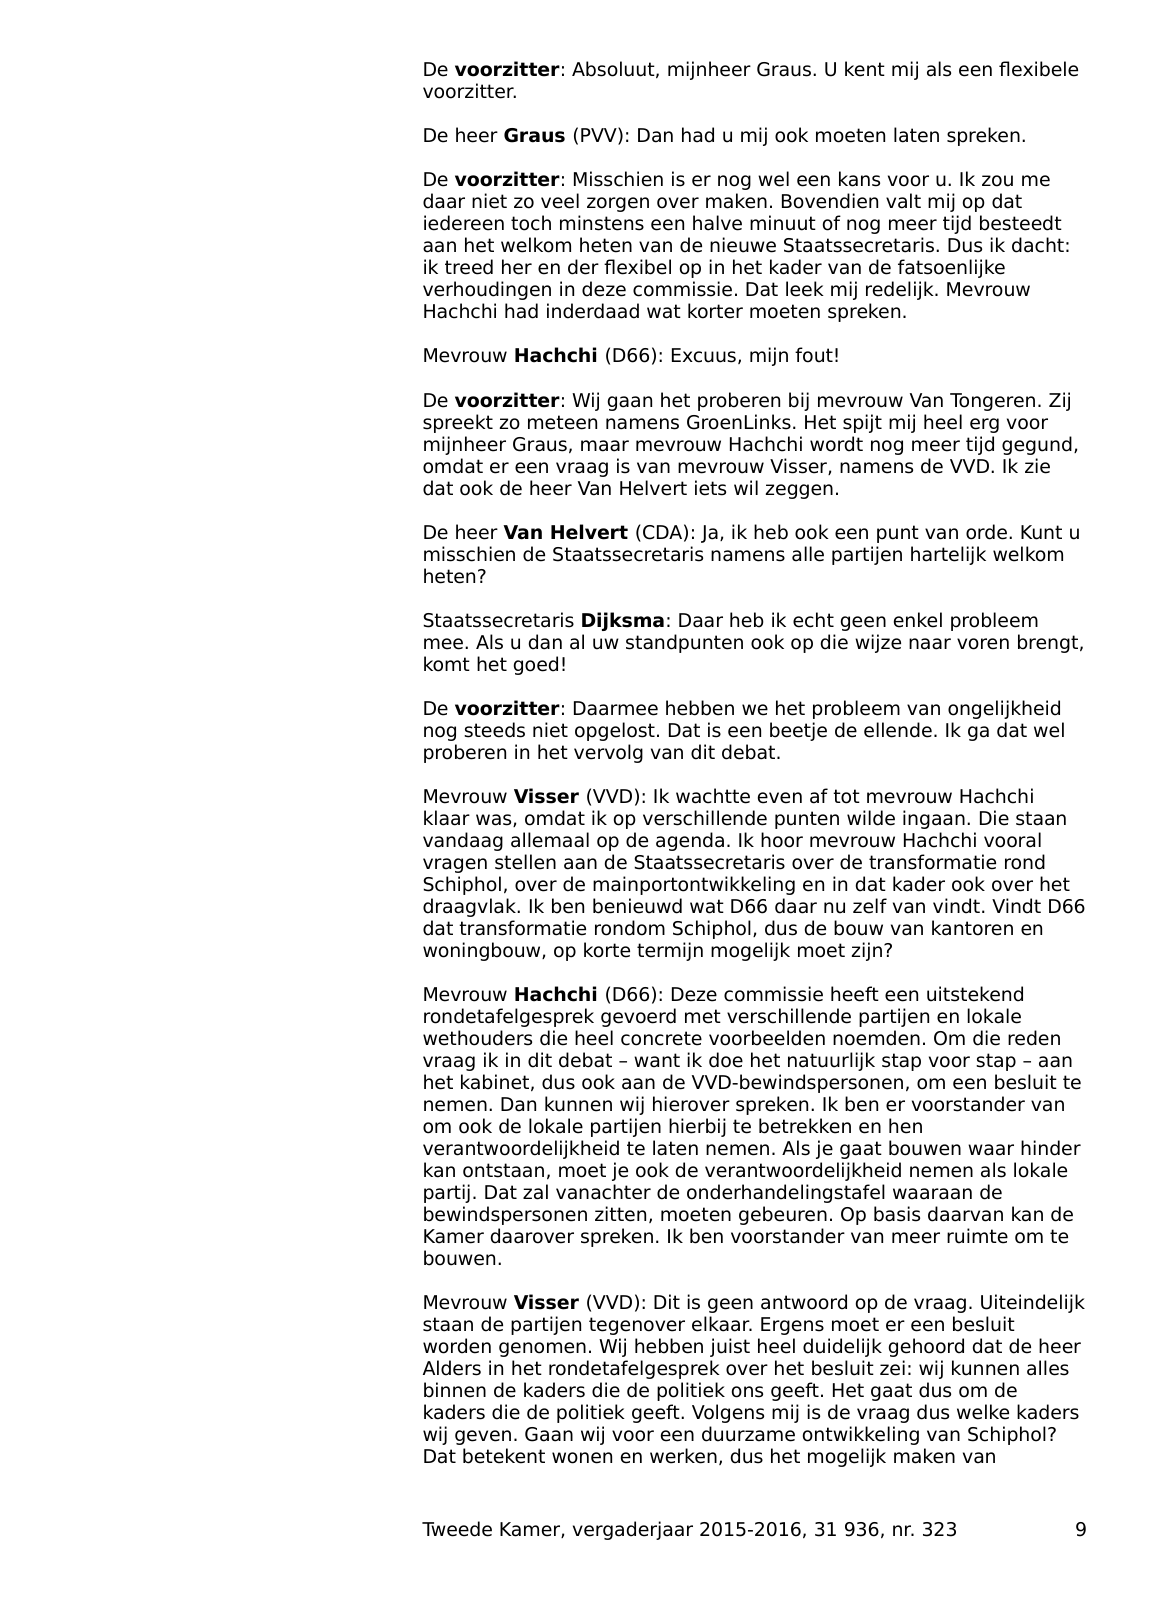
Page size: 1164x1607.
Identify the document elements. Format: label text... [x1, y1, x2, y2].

text Mevrouw Hachchi (D66): Excuus, mijn fout! [422, 345, 1087, 367]
text De heer Van Helvert (CDA): Ja, ik heb ook een punt van orde. Kunt u misschien de Staatssecretaris namens alle partijen hartelijk welkom heten? [422, 522, 1087, 588]
text Mevrouw Hachchi (D66): Deze commissie heeft een uitstekend rondetafelgesprek gevoerd met verschillende partijen en lokale wethouders die heel concrete voorbeelden noemden. Om die reden vraag ik in dit debat – want ik doe het natuurlijk stap voor stap – aan het kabinet, dus ook aan de VVD-bewindspersonen, om een besluit te nemen. Dan kunnen wij hierover spreken. Ik ben er voorstander van om ook de lokale partijen hierbij te betrekken en hen verantwoordelijkheid te laten nemen. Als je gaat bouwen waar hinder kan ontstaan, moet je ook de verantwoordelijkheid nemen als lokale partij. Dat zal vanachter de onderhandelingstafel waaraan de bewindspersonen zitten, moeten gebeuren. Op basis daarvan kan de Kamer daarover spreken. Ik ben voorstander van meer ruimte om te bouwen. [422, 984, 1087, 1270]
text Mevrouw Visser (VVD): Ik wachtte even af tot mevrouw Hachchi klaar was, omdat ik op verschillende punten wilde ingaan. Die staan vandaag allemaal op de agenda. Ik hoor mevrouw Hachchi vooral vragen stellen aan de Staatssecretaris over de transformatie rond Schiphol, over de mainportontwikkeling en in dat kader ook over het draagvlak. Ik ben benieuwd wat D66 daar nu zelf van vindt. Vindt D66 dat transformatie rondom Schiphol, dus de bouw van kantoren en woningbouw, op korte termijn mogelijk moet zijn? [422, 786, 1087, 962]
text Mevrouw Visser (VVD): Dit is geen antwoord op de vraag. Uiteindelijk staan de partijen tegenover elkaar. Ergens moet er een besluit worden genomen. Wij hebben juist heel duidelijk gehoord dat de heer Alders in het rondetafelgesprek over het besluit zei: wij kunnen alles binnen de kaders die de politiek ons geeft. Het gaat dus om de kaders die de politiek geeft. Volgens mij is de vraag dus welke kaders wij geven. Gaan wij voor een duurzame ontwikkeling van Schiphol? Dat betekent wonen en werken, dus het mogelijk maken van [422, 1292, 1087, 1468]
text De voorzitter: Absoluut, mijnheer Graus. U kent mij als een flexibele voorzitter. [422, 59, 1087, 103]
text De voorzitter: Misschien is er nog wel een kans voor u. Ik zou me daar niet zo veel zorgen over maken. Bovendien valt mij op dat iedereen toch minstens een halve minuut of nog meer tijd besteedt aan het welkom heten van de nieuwe Staatssecretaris. Dus ik dacht: ik treed her en der flexibel op in het kader van de fatsoenlijke verhoudingen in deze commissie. Dat leek mij redelijk. Mevrouw Hachchi had inderdaad wat korter moeten spreken. [422, 169, 1087, 323]
text De heer Graus (PVV): Dan had u mij ook moeten laten spreken. [422, 125, 1087, 147]
text De voorzitter: Daarmee hebben we het probleem van ongelijkheid nog steeds niet opgelost. Dat is een beetje de ellende. Ik ga dat wel proberen in het vervolg van dit debat. [422, 698, 1087, 764]
text Staatssecretaris Dijksma: Daar heb ik echt geen enkel probleem mee. Als u dan al uw standpunten ook op die wijze naar voren brengt, komt het goed! [422, 610, 1087, 676]
text De voorzitter: Wij gaan het proberen bij mevrouw Van Tongeren. Zij spreekt zo meteen namens GroenLinks. Het spijt mij heel erg voor mijnheer Graus, maar mevrouw Hachchi wordt nog meer tijd gegund, omdat er een vraag is van mevrouw Visser, namens de VVD. Ik zie dat ook de heer Van Helvert iets wil zeggen. [422, 389, 1087, 499]
